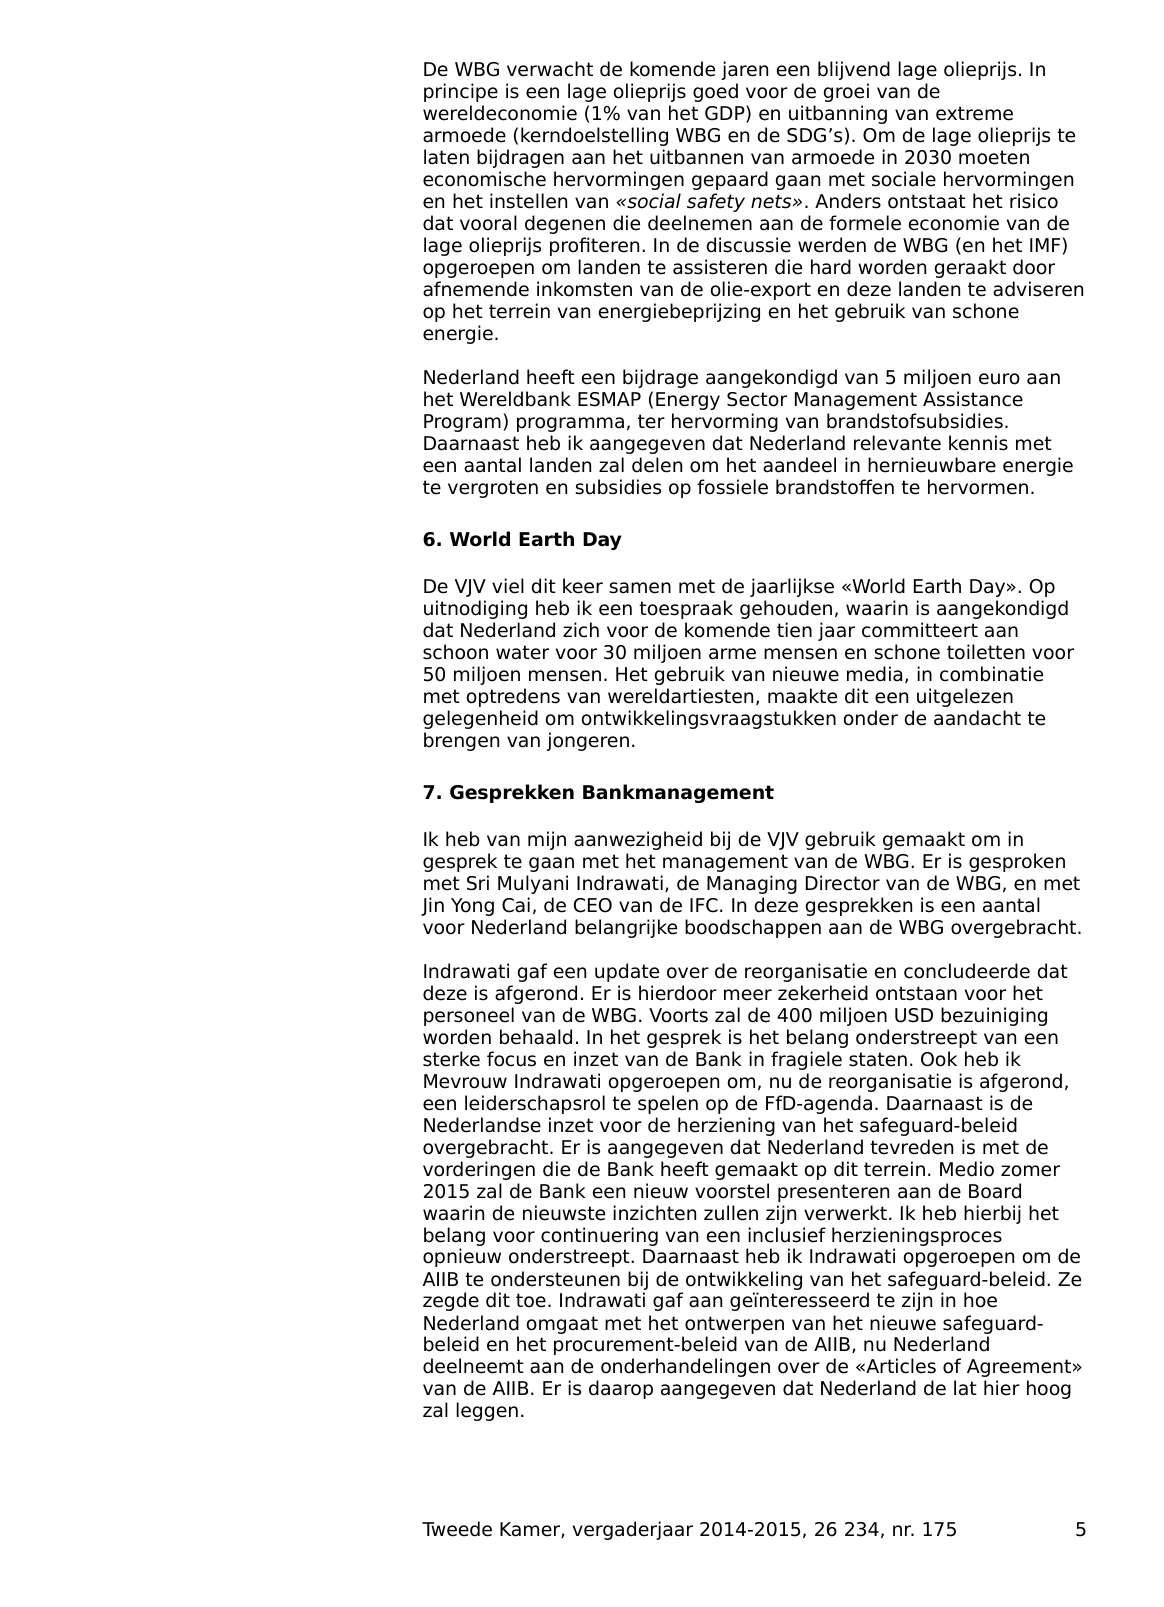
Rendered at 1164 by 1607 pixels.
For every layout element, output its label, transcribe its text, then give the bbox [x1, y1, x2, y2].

text Nederland heeft een bijdrage aangekondigd van 5 miljoen euro aan het Wereldbank ESMAP (Energy Sector Management Assistance Program) programma, ter hervorming van brandstofsubsidies. Daarnaast heb ik aangegeven dat Nederland relevante kennis met een aantal landen zal delen om het aandeel in hernieuwbare energie te vergroten en subsidies op fossiele brandstoffen te hervormen. [422, 367, 1087, 499]
text De VJV viel dit keer samen met de jaarlijkse «World Earth Day». Op uitnodiging heb ik een toespraak gehouden, waarin is aangekondigd dat Nederland zich voor de komende tien jaar committeert aan schoon water voor 30 miljoen arme mensen en schone toiletten voor 50 miljoen mensen. Het gebruik van nieuwe media, in combinatie met optredens van wereldartiesten, maakte dit een uitgelezen gelegenheid om ontwikkelingsvraagstukken onder de aandacht te brengen van jongeren. [422, 576, 1087, 752]
text Indrawati gaf een update over de reorganisatie en concludeerde dat deze is afgerond. Er is hierdoor meer zekerheid ontstaan voor het personeel van de WBG. Voorts zal de 400 miljoen USD bezuiniging worden behaald. In het gesprek is het belang onderstreept van een sterke focus en inzet van de Bank in fragiele staten. Ook heb ik Mevrouw Indrawati opgeroepen om, nu de reorganisatie is afgerond, een leiderschapsrol te spelen op de FfD-agenda. Daarnaast is de Nederlandse inzet voor de herziening van het safeguard-beleid overgebracht. Er is aangegeven dat Nederland tevreden is met de vorderingen die de Bank heeft gemaakt op dit terrein. Medio zomer 2015 zal de Bank een nieuw voorstel presenteren aan de Board waarin de nieuwste inzichten zullen zijn verwerkt. Ik heb hierbij het belang voor continuering van een inclusief herzieningsproces opnieuw onderstreept. Daarnaast heb ik Indrawati opgeroepen om de AIIB te ondersteunen bij de ontwikkeling van het safeguard-beleid. Ze zegde dit toe. Indrawati gaf aan geïnteresseerd te zijn in hoe Nederland omgaat met het ontwerpen van het nieuwe safeguard-beleid en het procurement-beleid van de AIIB, nu Nederland deelneemt aan de onderhandelingen over de «Articles of Agreement» van de AIIB. Er is daarop aangegeven dat Nederland de lat hier hoog zal leggen. [422, 961, 1087, 1422]
subtitle 6. World Earth Day [422, 529, 1087, 551]
text Ik heb van mijn aanwezigheid bij de VJV gebruik gemaakt om in gesprek te gaan met het management van de WBG. Er is gesproken met Sri Mulyani Indrawati, de Managing Director van de WBG, en met Jin Yong Cai, de CEO van de IFC. In deze gesprekken is een aantal voor Nederland belangrijke boodschappen aan de WBG overgebracht. [422, 829, 1087, 938]
subtitle 7. Gesprekken Bankmanagement [422, 782, 1087, 804]
text De WBG verwacht de komende jaren een blijvend lage olieprijs. In principe is een lage olieprijs goed voor de groei van de wereldeconomie (1% van het GDP) en uitbanning van extreme armoede (kerndoelstelling WBG en de SDG’s). Om de lage olieprijs te laten bijdragen aan het uitbannen van armoede in 2030 moeten economische hervormingen gepaard gaan met sociale hervormingen en het instellen van «social safety nets». Anders ontstaat het risico dat vooral degenen die deelnemen aan de formele economie van de lage olieprijs profiteren. In de discussie werden de WBG (en het IMF) opgeroepen om landen te assisteren die hard worden geraakt door afnemende inkomsten van de olie-export en deze landen te adviseren op het terrein van energiebeprijzing en het gebruik van schone energie. [422, 59, 1087, 345]
